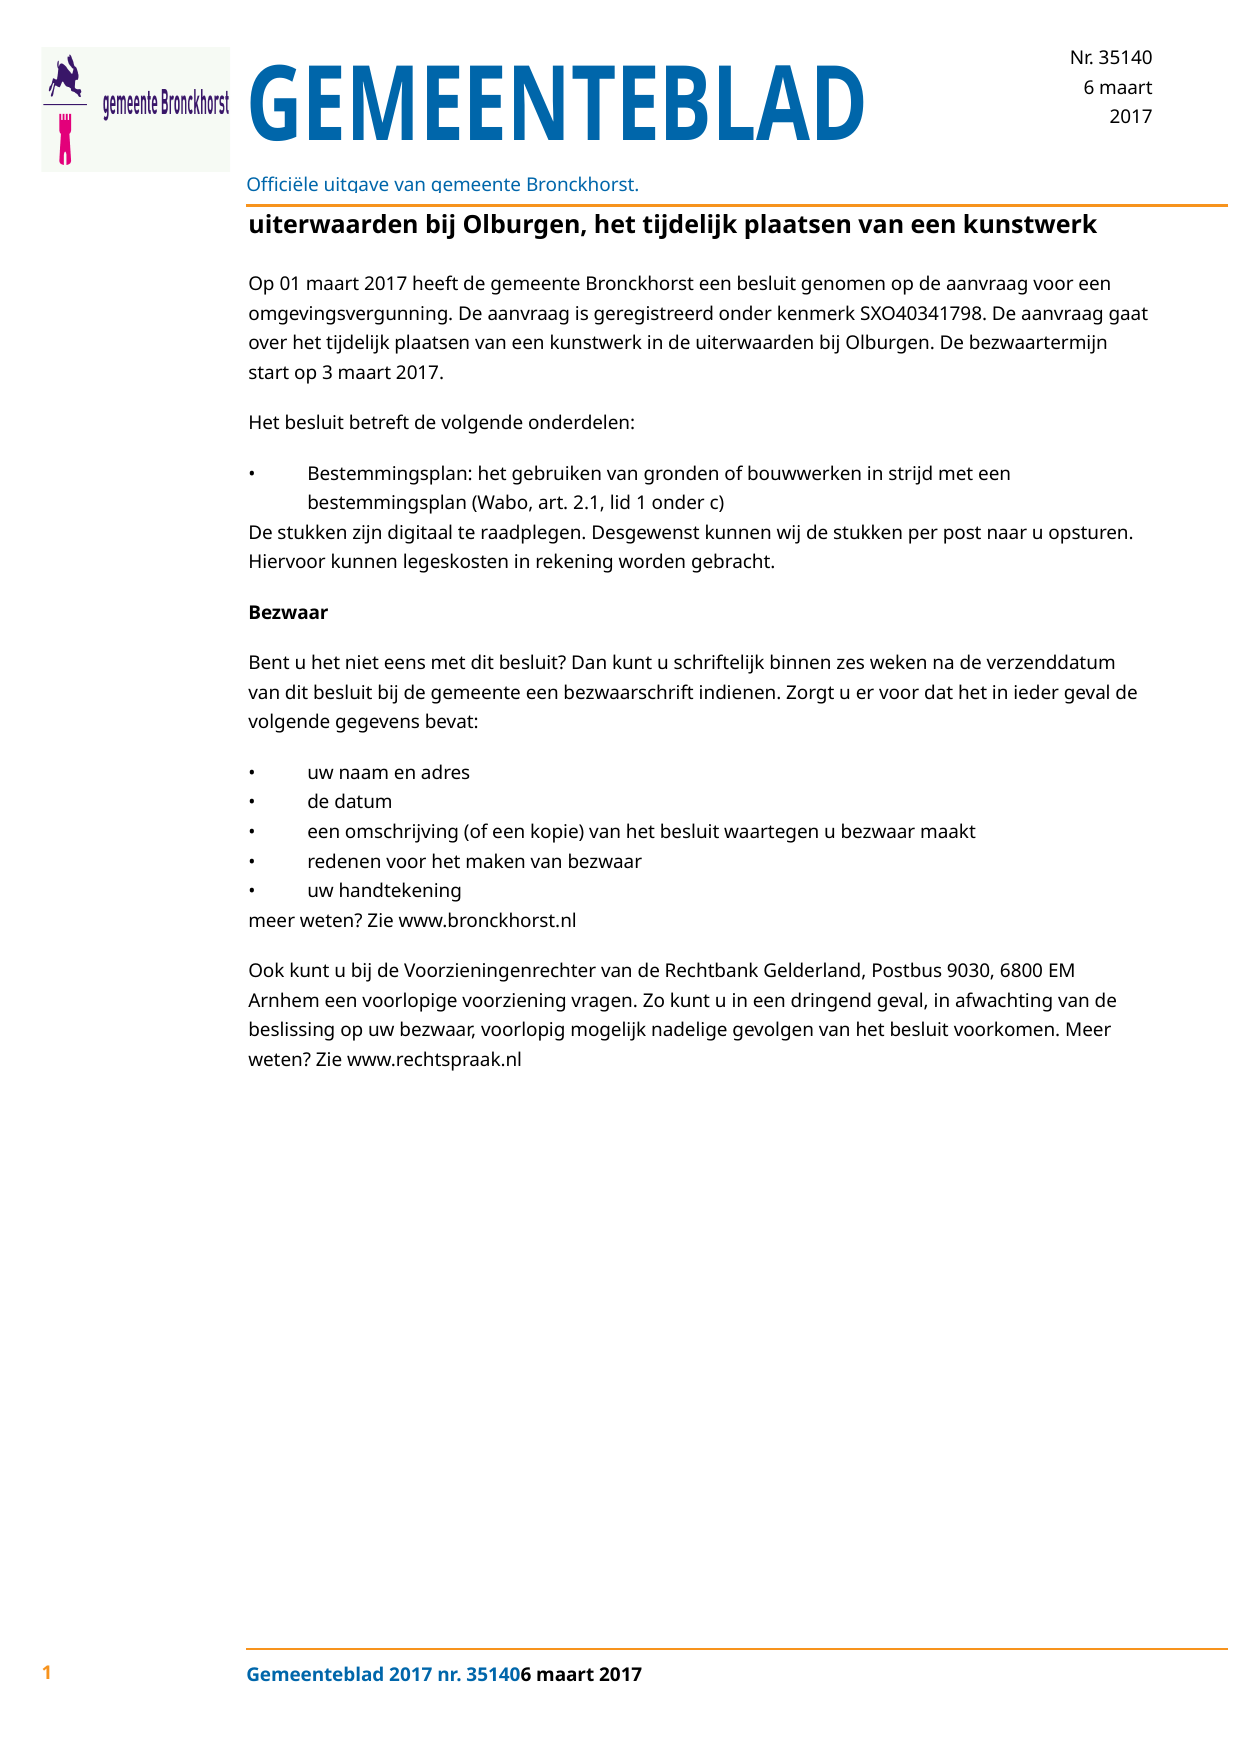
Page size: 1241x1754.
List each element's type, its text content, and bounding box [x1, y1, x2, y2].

list uw handtekening [248, 877, 1152, 903]
list de datum [248, 789, 1152, 814]
list een omschrijving (of een kopie) van het besluit waartegen u bezwaar maakt [248, 818, 1152, 844]
text Bent u het niet eens met dit besluit? Dan kunt u schriftelijk binnen zes weken na de verzenddatum van dit besluit bij de gemeente een bezwaarschrift indienen. Zorgt u er voor dat het in ieder geval de volgende gegevens bevat: [248, 649, 1152, 734]
text Ook kunt u bij de Voorzieningenrechter van de Rechtbank Gelderland, Postbus 9030, 6800 EM Arnhem een voorlopige voorziening vragen. Zo kunt u in een dringend geval, in afwachting van de beslissing op uw bezwaar, voorlopig mogelijk nadelige gevolgen van het besluit voorkomen. Meer weten? Zie www.rechtspraak.nl [248, 957, 1152, 1072]
text uiterwaarden bij Olburgen, het tijdelijk plaatsen van een kunstwerk [248, 207, 1152, 241]
picture [41, 47, 231, 172]
list redenen voor het maken van bezwaar [248, 848, 1152, 873]
text meer weten? Zie www.bronckhorst.nl [248, 907, 1152, 933]
text Op 01 maart 2017 heeft de gemeente Bronckhorst een besluit genomen op de aanvraag voor een omgevingsvergunning. De aanvraag is geregistreerd onder kenmerk SXO40341798. De aanvraag gaat over het tijdelijk plaatsen van een kunstwerk in de uiterwaarden bij Olburgen. De bezwaartermijn start op 3 maart 2017. [248, 270, 1152, 385]
list Bestemmingsplan: het gebruiken van gronden of bouwwerken in strijd met een bestemmingsplan (Wabo, art. 2.1, lid 1 onder c) [248, 460, 1152, 515]
list uw naam en adres [248, 759, 1152, 785]
text De stukken zijn digitaal te raadplegen. Desgewenst kunnen wij de stukken per post naar u opsturen. Hiervoor kunnen legeskosten in rekening worden gebracht. [248, 519, 1152, 574]
text Het besluit betreft de volgende onderdelen: [248, 409, 1152, 435]
text Bezwaar [248, 599, 1152, 625]
